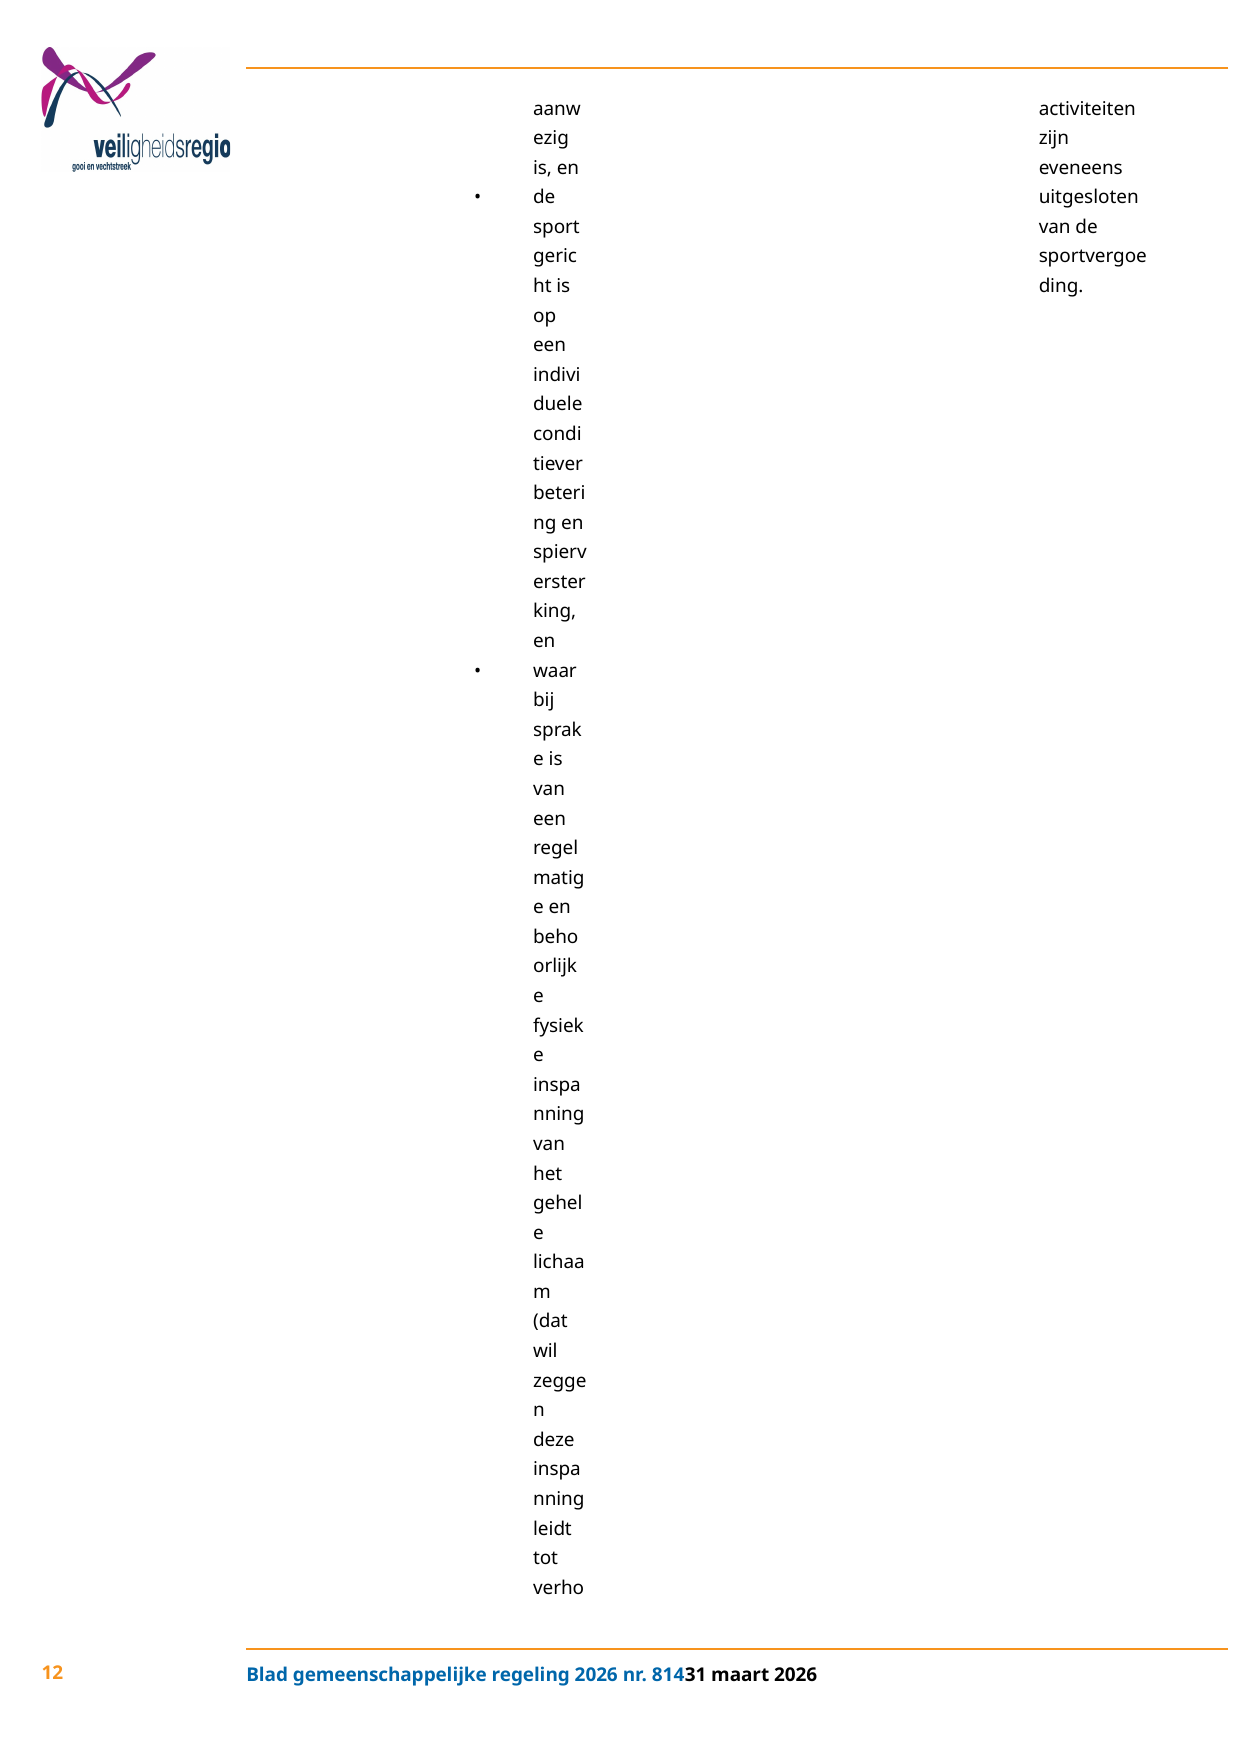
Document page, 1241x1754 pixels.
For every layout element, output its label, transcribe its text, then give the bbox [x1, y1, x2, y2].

table_cell [813, 95, 926, 1600]
picture [41, 47, 231, 172]
table_cell [248, 95, 361, 1600]
table_cell aanwezig is, en de sport gericht is op een individuele conditieverbetering en spierversterking, en waarbij sprake is van een regelmatige en behoorlijke fysieke inspanning van het gehele lichaam (dat wil zeggen deze inspanning leidt tot verho [474, 95, 587, 1600]
table_cell [926, 95, 1038, 1600]
table_cell [361, 95, 474, 1600]
table_cell activiteiten zijn eveneens uitgesloten van de sportvergoeding. [1039, 95, 1152, 1600]
table_cell [700, 95, 813, 1600]
table_cell [587, 95, 700, 1600]
